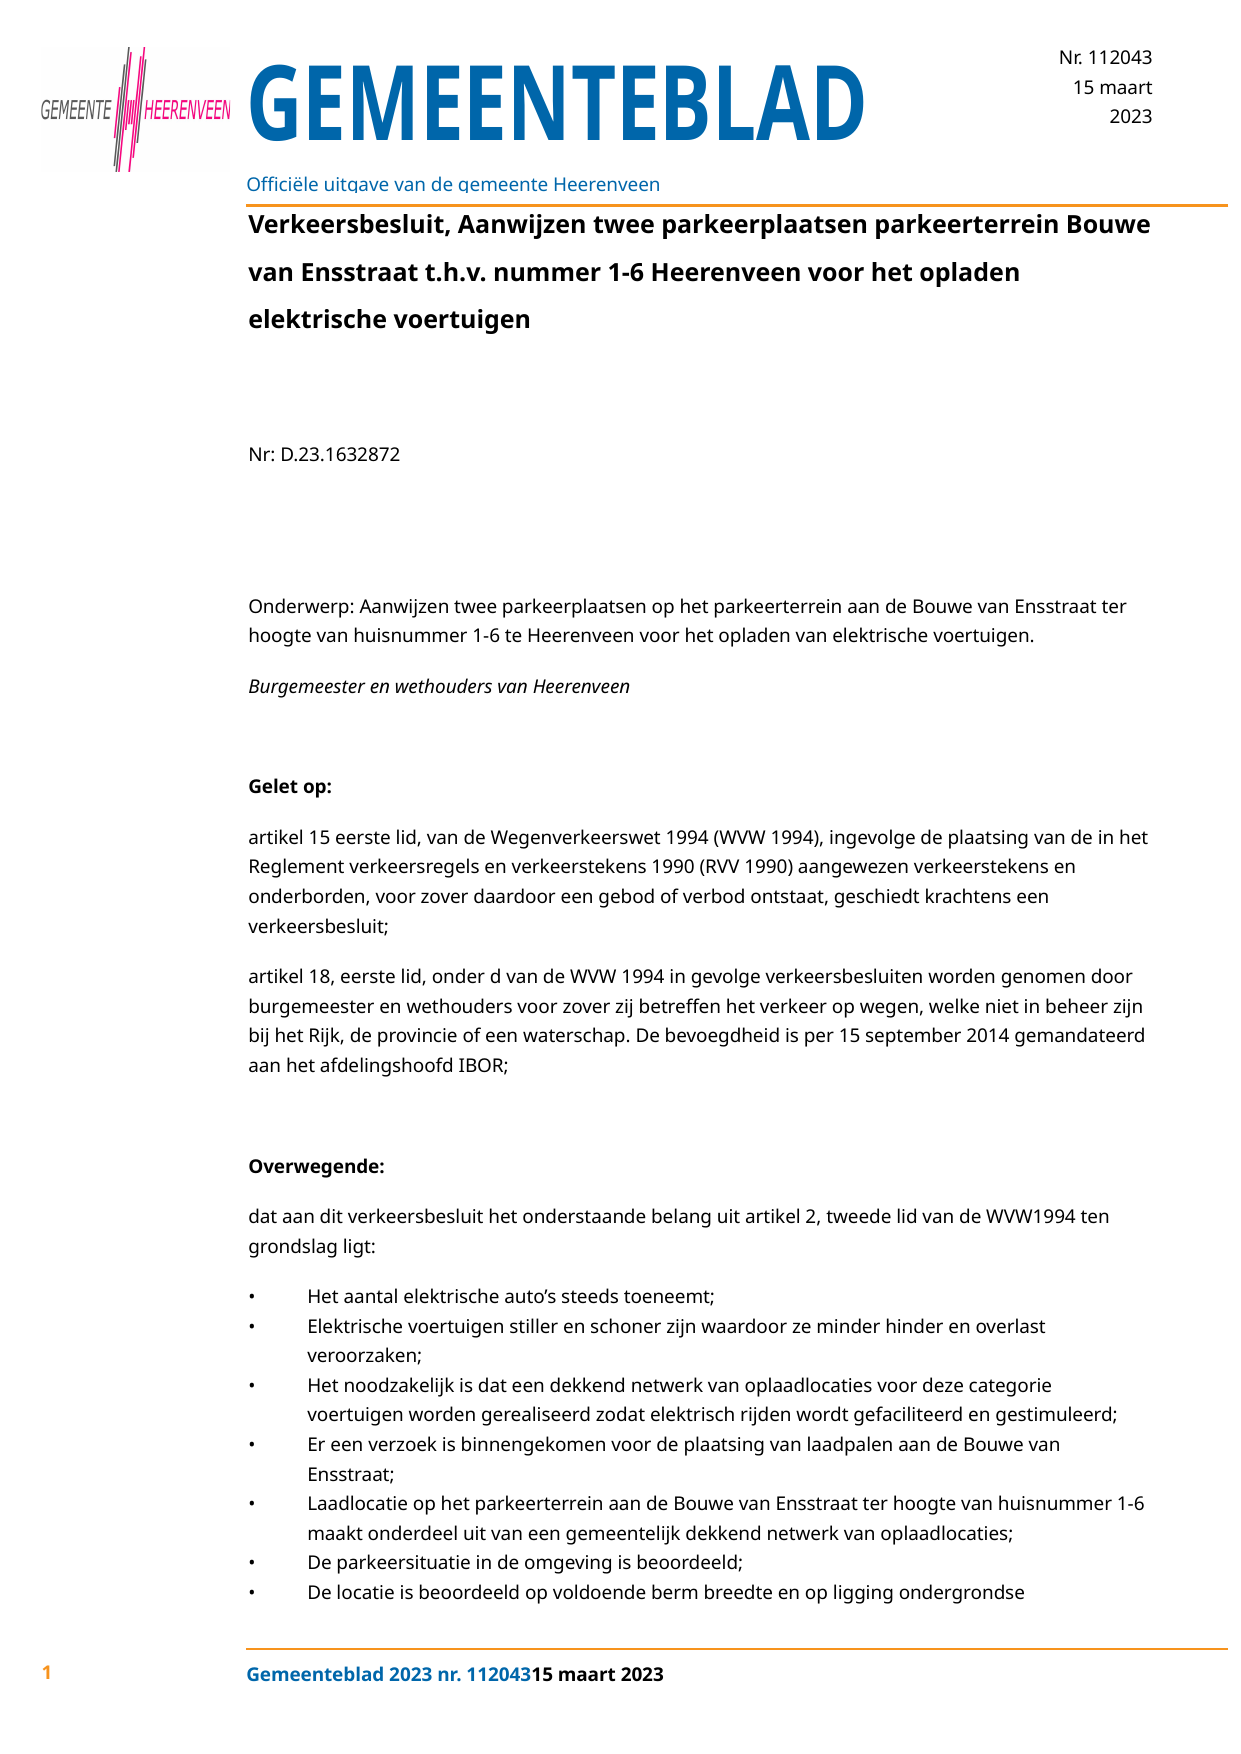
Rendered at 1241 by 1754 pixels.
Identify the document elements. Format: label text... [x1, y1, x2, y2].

text Onderwerp: Aanwijzen twee parkeerplaatsen op het parkeerterrein aan de Bouwe van Ensstraat ter hoogte van huisnummer 1-6 te Heerenveen voor het opladen van elektrische voertuigen. [248, 593, 1152, 648]
text dat aan dit verkeersbesluit het onderstaande belang uit artikel 2, tweede lid van de WVW1994 ten grondslag ligt: [248, 1203, 1152, 1259]
text Burgemeester en wethouders van Heerenveen [248, 673, 1152, 699]
list Het noodzakelijk is dat een dekkend netwerk van oplaadlocaties voor deze categorie voertuigen worden gerealiseerd zodat elektrisch rijden wordt gefaciliteerd en gestimuleerd; [248, 1372, 1152, 1427]
text Nr: D.23.1632872 [248, 442, 1152, 467]
text artikel 15 eerste lid, van de Wegenverkeerswet 1994 (WVW 1994), ingevolge de plaatsing van de in het Reglement verkeersregels en verkeerstekens 1990 (RVV 1990) aangewezen verkeerstekens en onderborden, voor zover daardoor een gebod of verbod ontstaat, geschiedt krachtens een verkeersbesluit; [248, 824, 1152, 939]
picture [41, 47, 231, 172]
list De parkeersituatie in de omgeving is beoordeeld; [248, 1549, 1152, 1575]
list Het aantal elektrische auto’s steeds toeneemt; [248, 1283, 1152, 1309]
text Gelet op: [248, 774, 1152, 799]
list Er een verzoek is binnengekomen voor de plaatsing van laadpalen aan de Bouwe van Ensstraat; [248, 1431, 1152, 1487]
text artikel 18, eerste lid, onder d van de WVW 1994 in gevolge verkeersbesluiten worden genomen door burgemeester en wethouders voor zover zij betreffen het verkeer op wegen, welke niet in beheer zijn bij het Rijk, de provincie of een waterschap. De bevoegdheid is per 15 september 2014 gemandateerd aan het afdelingshoofd IBOR; [248, 963, 1152, 1078]
list Laadlocatie op het parkeerterrein aan de Bouwe van Ensstraat ter hoogte van huisnummer 1-6 maakt onderdeel uit van een gemeentelijk dekkend netwerk van oplaadlocaties; [248, 1490, 1152, 1546]
text Verkeersbesluit, Aanwijzen twee parkeerplaatsen parkeerterrein Bouwe van Ensstraat t.h.v. nummer 1-6 Heerenveen voor het opladen elektrische voertuigen [248, 207, 1152, 336]
text Overwegende: [248, 1153, 1152, 1179]
list Elektrische voertuigen stiller en schoner zijn waardoor ze minder hinder en overlast veroorzaken; [248, 1313, 1152, 1368]
list De locatie is beoordeeld op voldoende berm breedte en op ligging ondergrondse [248, 1579, 1152, 1605]
